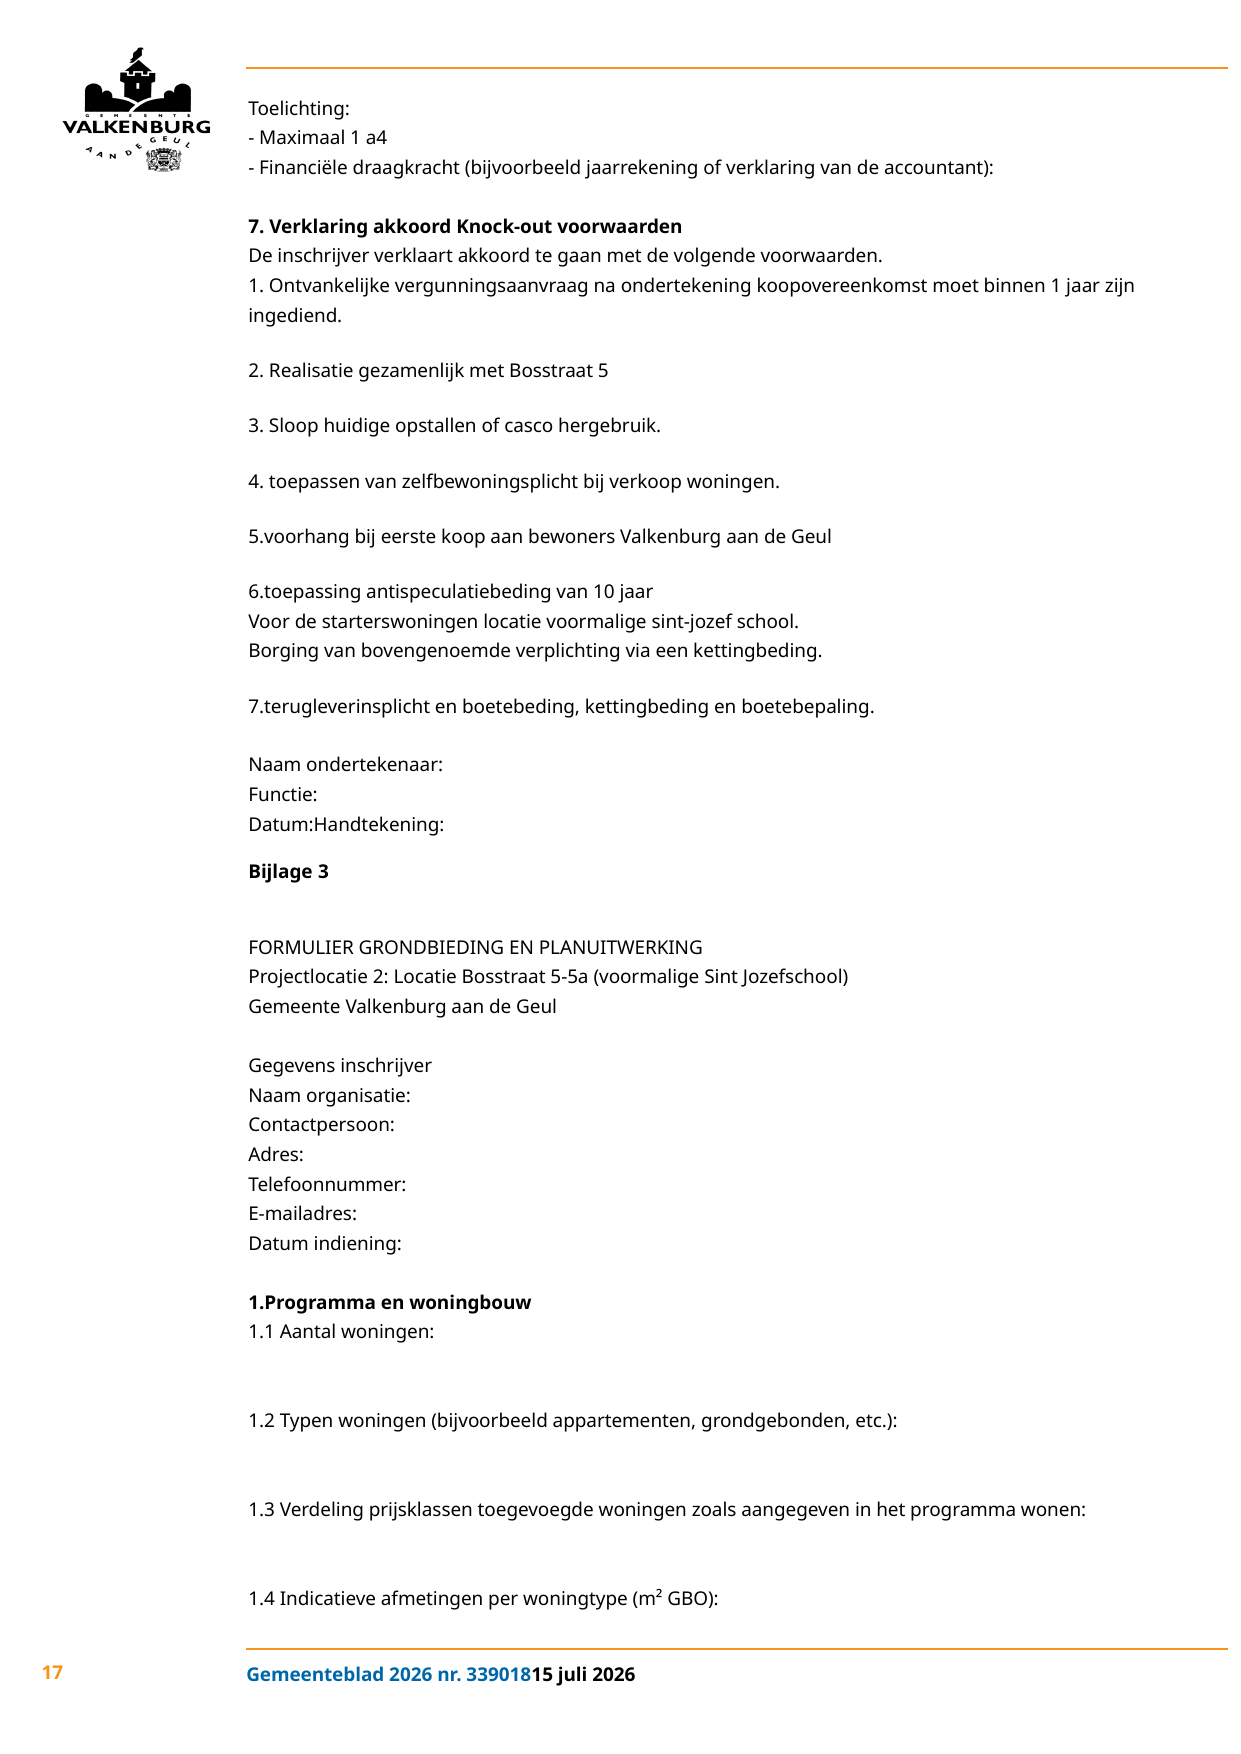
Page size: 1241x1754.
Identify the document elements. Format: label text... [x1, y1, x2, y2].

text 1.1 Aantal woningen: [248, 1319, 1152, 1344]
table_cell 6.toepassing antispeculatiebeding van 10 jaar Voor de starterswoningen locatie voormalige sint-jozef school. Borging van bovengenoemde verplichting via een kettingbeding. [248, 579, 1152, 693]
text 1.Programma en woningbouw [248, 1289, 1152, 1315]
text Naam organisatie: [248, 1082, 1152, 1108]
table_cell 7.terugleverinsplicht en boetebeding, kettingbeding en boetebepaling. [248, 693, 1152, 719]
text Contactpersoon: [248, 1112, 1152, 1137]
text FORMULIER GRONDBIEDING EN PLANUITWERKING [248, 934, 1152, 960]
text 1.2 Typen woningen (bijvoorbeeld appartementen, grondgebonden, etc.): [248, 1407, 1152, 1433]
table_cell 2. Realisatie gezamenlijk met Bosstraat 5 [248, 357, 1152, 413]
text Telefoonnummer: [248, 1171, 1152, 1196]
picture [41, 47, 231, 172]
text - Maximaal 1 a4 [248, 124, 1152, 150]
text - Financiële draagkracht (bijvoorbeeld jaarrekening of verklaring van de accountant): [248, 154, 1152, 180]
text Gemeente Valkenburg aan de Geul [248, 993, 1152, 1019]
text De inschrijver verklaart akkoord te gaan met de volgende voorwaarden. [248, 243, 1152, 268]
text 1.4 Indicatieve afmetingen per woningtype (m² GBO): [248, 1585, 1152, 1611]
text Datum:Handtekening: [248, 811, 1152, 836]
text Functie: [248, 781, 1152, 807]
table_cell 5.voorhang bij eerste koop aan bewoners Valkenburg aan de Geul [248, 523, 1152, 578]
text Naam ondertekenaar: [248, 752, 1152, 777]
text Adres: [248, 1141, 1152, 1167]
table_header 1. Ontvankelijke vergunningsaanvraag na ondertekening koopovereenkomst moet binnen 1 jaar zijn ingediend. [248, 273, 1152, 357]
text E-mailadres: [248, 1200, 1152, 1226]
text 1.3 Verdeling prijsklassen toegevoegde woningen zoals aangegeven in het programma wonen: [248, 1496, 1152, 1522]
text 7. Verklaring akkoord Knock-out voorwaarden [248, 213, 1152, 239]
text Toelichting: [248, 95, 1152, 121]
text Bijlage 3 [248, 856, 1152, 885]
text Datum indiening: [248, 1230, 1152, 1256]
text Gegevens inschrijver [248, 1052, 1152, 1078]
table_cell 4. toepassen van zelfbewoningsplicht bij verkoop woningen. [248, 468, 1152, 523]
text Projectlocatie 2: Locatie Bosstraat 5-5a (voormalige Sint Jozefschool) [248, 964, 1152, 989]
table_cell 3. Sloop huidige opstallen of casco hergebruik. [248, 413, 1152, 468]
